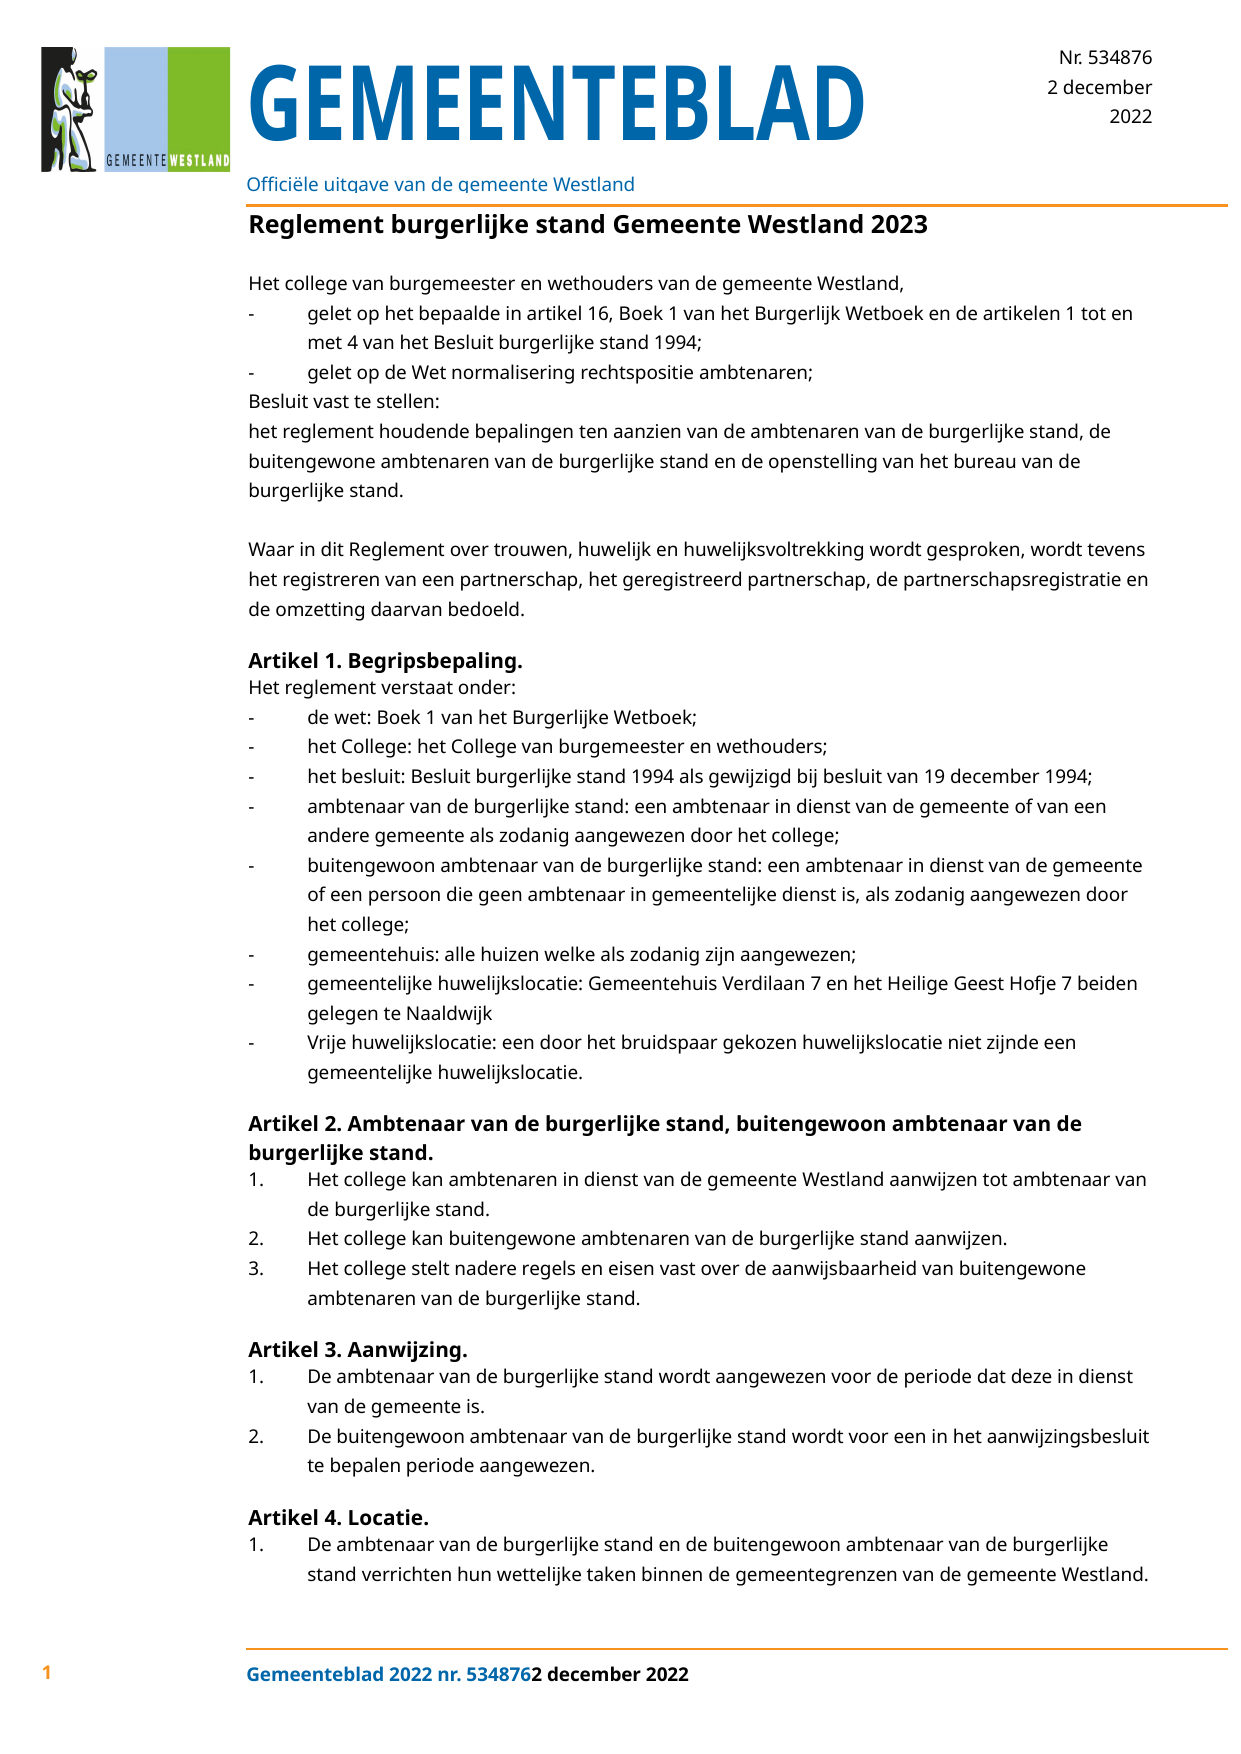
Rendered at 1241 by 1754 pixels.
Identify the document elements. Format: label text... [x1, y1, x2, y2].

text Artikel 2. Ambtenaar van de burgerlijke stand, buitengewoon ambtenaar van de burgerlijke stand. [248, 1109, 1152, 1166]
list het College: het College van burgemeester en wethouders; [248, 734, 1152, 759]
text Artikel 4. Locatie. [248, 1503, 1152, 1531]
list gemeentelijke huwelijkslocatie: Gemeentehuis Verdilaan 7 en het Heilige Geest Hofje 7 beiden gelegen te Naaldwijk [248, 970, 1152, 1026]
list De ambtenaar van de burgerlijke stand en de buitengewoon ambtenaar van de burgerlijke stand verrichten hun wettelijke taken binnen de gemeentegrenzen van de gemeente Westland. [248, 1531, 1152, 1587]
text Artikel 3. Aanwijzing. [248, 1335, 1152, 1364]
list De ambtenaar van de burgerlijke stand wordt aangewezen voor de periode dat deze in dienst van de gemeente is. [248, 1364, 1152, 1419]
list De buitengewoon ambtenaar van de burgerlijke stand wordt voor een in het aanwijzingsbesluit te bepalen periode aangewezen. [248, 1423, 1152, 1478]
list de wet: Boek 1 van het Burgerlijke Wetboek; [248, 704, 1152, 730]
text het reglement houdende bepalingen ten aanzien van de ambtenaren van de burgerlijke stand, de buitengewone ambtenaren van de burgerlijke stand en de openstelling van het bureau van de burgerlijke stand. [248, 418, 1152, 503]
text Artikel 1. Begripsbepaling. [248, 646, 1152, 674]
list Vrije huwelijkslocatie: een door het bruidspaar gekozen huwelijkslocatie niet zijnde een gemeentelijke huwelijkslocatie. [248, 1029, 1152, 1085]
text Besluit vast te stellen: [248, 389, 1152, 414]
text Het college van burgemeester en wethouders van de gemeente Westland, [248, 270, 1152, 296]
text Het reglement verstaat onder: [248, 674, 1152, 700]
text Reglement burgerlijke stand Gemeente Westland 2023 [248, 207, 1152, 241]
list Het college stelt nadere regels en eisen vast over de aanwijsbaarheid van buitengewone ambtenaren van de burgerlijke stand. [248, 1255, 1152, 1311]
list gelet op de Wet normalisering rechtspositie ambtenaren; [248, 359, 1152, 385]
list Het college kan ambtenaren in dienst van de gemeente Westland aanwijzen tot ambtenaar van de burgerlijke stand. [248, 1166, 1152, 1222]
list gelet op het bepaalde in artikel 16, Boek 1 van het Burgerlijk Wetboek en de artikelen 1 tot en met 4 van het Besluit burgerlijke stand 1994; [248, 300, 1152, 355]
picture [41, 47, 231, 172]
list ambtenaar van de burgerlijke stand: een ambtenaar in dienst van de gemeente of van een andere gemeente als zodanig aangewezen door het college; [248, 793, 1152, 848]
list het besluit: Besluit burgerlijke stand 1994 als gewijzigd bij besluit van 19 december 1994; [248, 763, 1152, 789]
text Waar in dit Reglement over trouwen, huwelijk en huwelijksvoltrekking wordt gesproken, wordt tevens het registreren van een partnerschap, het geregistreerd partnerschap, de partnerschapsregistratie en de omzetting daarvan bedoeld. [248, 537, 1152, 621]
list buitengewoon ambtenaar van de burgerlijke stand: een ambtenaar in dienst van de gemeente of een persoon die geen ambtenaar in gemeentelijke dienst is, als zodanig aangewezen door het college; [248, 852, 1152, 937]
list Het college kan buitengewone ambtenaren van de burgerlijke stand aanwijzen. [248, 1226, 1152, 1251]
list gemeentehuis: alle huizen welke als zodanig zijn aangewezen; [248, 941, 1152, 967]
